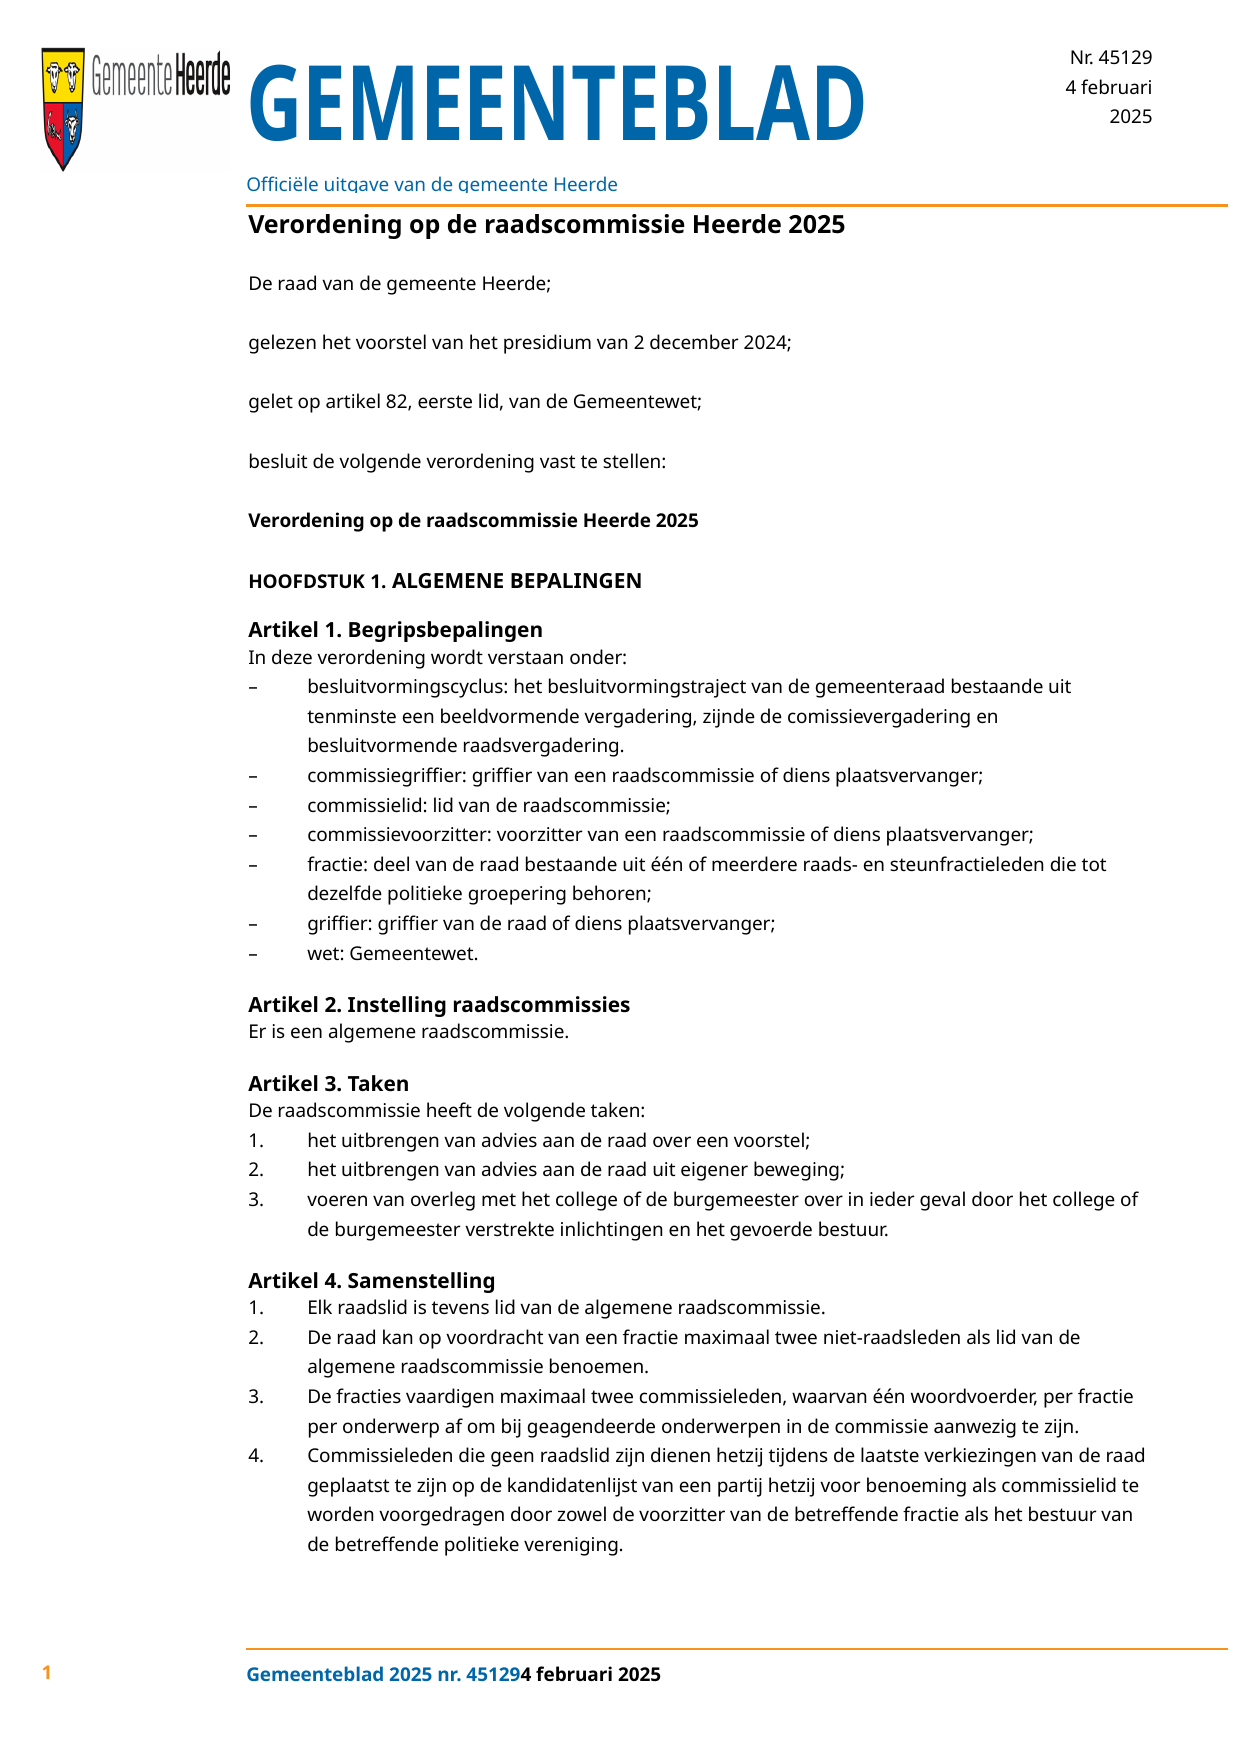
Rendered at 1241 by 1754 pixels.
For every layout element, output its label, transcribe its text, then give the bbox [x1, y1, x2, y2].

text De raad van de gemeente Heerde; [248, 270, 1152, 296]
text De raadscommissie heeft de volgende taken: [248, 1097, 1152, 1123]
list het uitbrengen van advies aan de raad over een voorstel; [248, 1127, 1152, 1153]
list Commissieleden die geen raadslid zijn dienen hetzij tijdens de laatste verkiezingen van de raad geplaatst te zijn op de kandidatenlijst van een partij hetzij voor benoeming als commissielid te worden voorgedragen door zowel de voorzitter van de betreffende fractie als het bestuur van de betreffende politieke vereniging. [248, 1442, 1152, 1557]
list De fracties vaardigen maximaal twee commissieleden, waarvan één woordvoerder, per fractie per onderwerp af om bij geagendeerde onderwerpen in de commissie aanwezig te zijn. [248, 1383, 1152, 1439]
text Artikel 3. Taken [248, 1069, 1152, 1097]
text HOOFDSTUK 1. ALGEMENE BEPALINGEN [248, 566, 1152, 594]
list wet: Gemeentewet. [248, 940, 1152, 965]
picture [41, 47, 231, 172]
text besluit de volgende verordening vast te stellen: [248, 448, 1152, 473]
text Artikel 1. Begripsbepalingen [248, 615, 1152, 644]
text gelet op artikel 82, eerste lid, van de Gemeentewet; [248, 389, 1152, 414]
text Verordening op de raadscommissie Heerde 2025 [248, 507, 1152, 533]
list fractie: deel van de raad bestaande uit één of meerdere raads- en steunfractieleden die tot dezelfde politieke groepering behoren; [248, 851, 1152, 906]
text gelezen het voorstel van het presidium van 2 december 2024; [248, 329, 1152, 355]
text Verordening op de raadscommissie Heerde 2025 [248, 207, 1152, 241]
text Artikel 4. Samenstelling [248, 1266, 1152, 1294]
text In deze verordening wordt verstaan onder: [248, 644, 1152, 669]
text Er is een algemene raadscommissie. [248, 1018, 1152, 1044]
list griffier: griffier van de raad of diens plaatsvervanger; [248, 910, 1152, 936]
list commissievoorzitter: voorzitter van een raadscommissie of diens plaatsvervanger; [248, 821, 1152, 847]
list besluitvormingscyclus: het besluitvormingstraject van de gemeenteraad bestaande uit tenminste een beeldvormende vergadering, zijnde de comissievergadering en besluitvormende raadsvergadering. [248, 673, 1152, 758]
list het uitbrengen van advies aan de raad uit eigener beweging; [248, 1157, 1152, 1182]
text Artikel 2. Instelling raadscommissies [248, 990, 1152, 1018]
list Elk raadslid is tevens lid van de algemene raadscommissie. [248, 1294, 1152, 1320]
list De raad kan op voordracht van een fractie maximaal twee niet-raadsleden als lid van de algemene raadscommissie benoemen. [248, 1324, 1152, 1379]
list commissielid: lid van de raadscommissie; [248, 792, 1152, 817]
list commissiegriffier: griffier van een raadscommissie of diens plaatsvervanger; [248, 762, 1152, 788]
list voeren van overleg met het college of de burgemeester over in ieder geval door het college of de burgemeester verstrekte inlichtingen en het gevoerde bestuur. [248, 1186, 1152, 1241]
